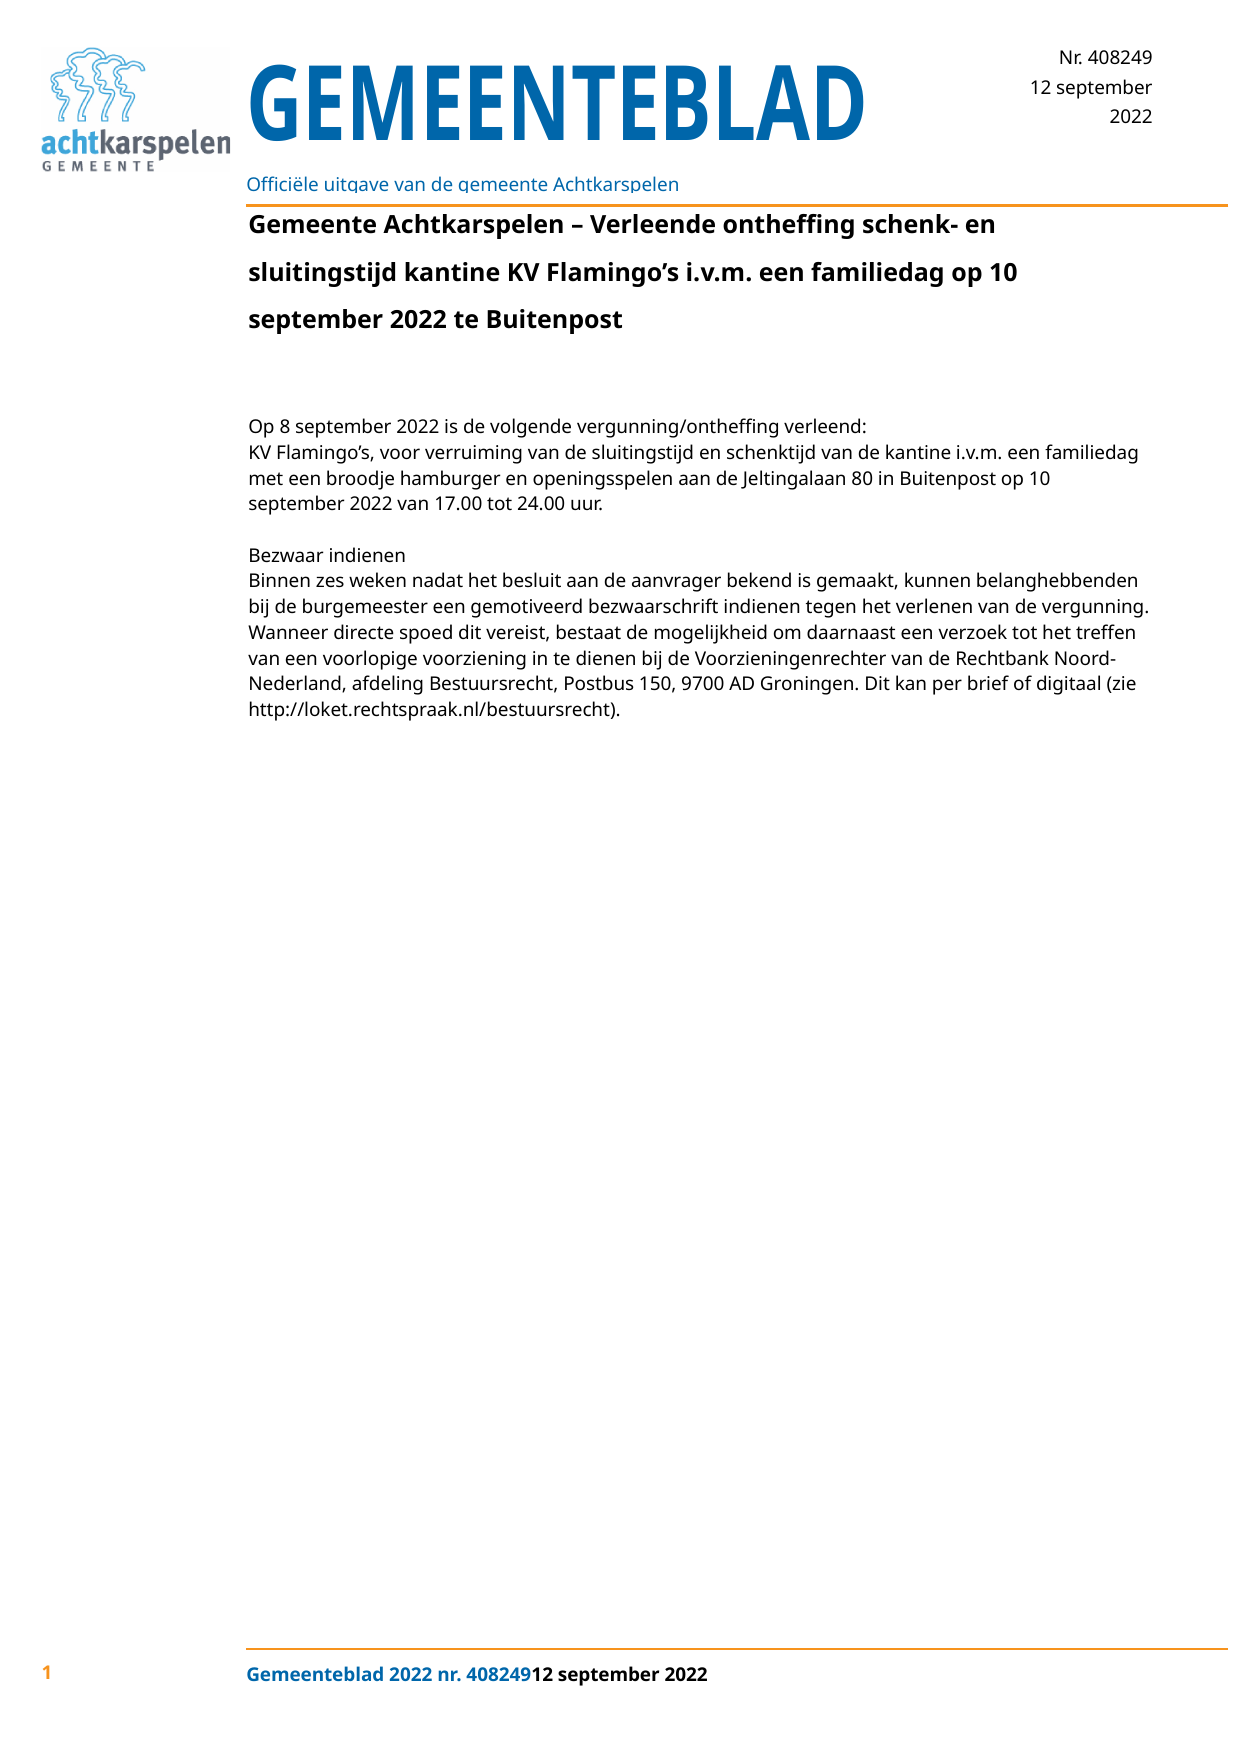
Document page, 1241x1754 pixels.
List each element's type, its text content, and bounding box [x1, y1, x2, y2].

text Op 8 september 2022 is de volgende vergunning/ontheffing verleend: [248, 413, 1152, 439]
text Binnen zes weken nadat het besluit aan de aanvrager bekend is gemaakt, kunnen belanghebbenden bij de burgemeester een gemotiveerd bezwaarschrift indienen tegen het verlenen van de vergunning. Wanneer directe spoed dit vereist, bestaat de mogelijkheid om daarnaast een verzoek tot het treffen van een voorlopige voorziening in te dienen bij de Voorzieningenrechter van de Rechtbank Noord-Nederland, afdeling Bestuursrecht, Postbus 150, 9700 AD Groningen. Dit kan per brief of digitaal (zie http://loket.rechtspraak.nl/bestuursrecht). [248, 568, 1152, 722]
text Gemeente Achtkarspelen – Verleende ontheffing schenk- en sluitingstijd kantine KV Flamingo’s i.v.m. een familiedag op 10 september 2022 te Buitenpost [248, 207, 1152, 336]
picture [41, 47, 231, 172]
text KV Flamingo’s, voor verruiming van de sluitingstijd en schenktijd van de kantine i.v.m. een familiedag met een broodje hamburger en openingsspelen aan de Jeltingalaan 80 in Buitenpost op 10 september 2022 van 17.00 tot 24.00 uur. [248, 439, 1152, 516]
text Bezwaar indienen [248, 542, 1152, 568]
